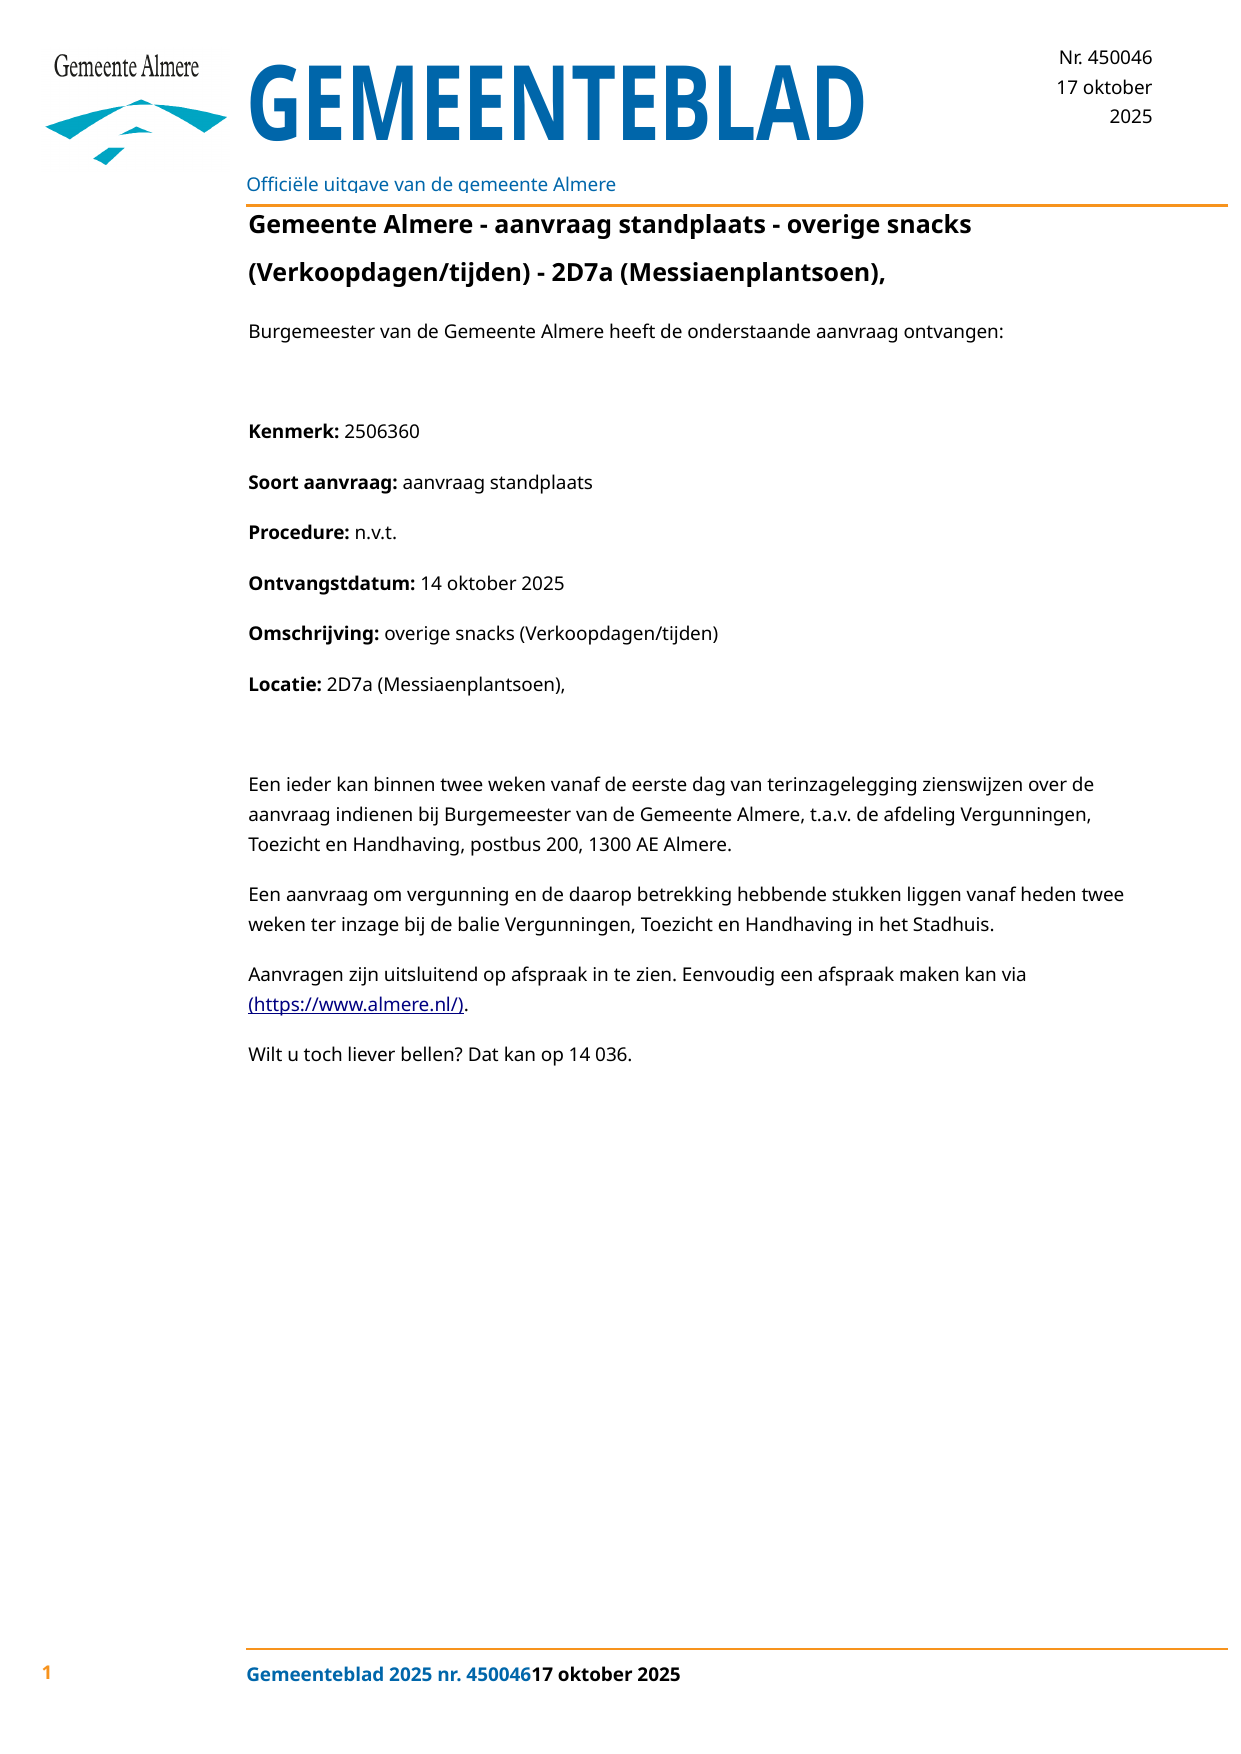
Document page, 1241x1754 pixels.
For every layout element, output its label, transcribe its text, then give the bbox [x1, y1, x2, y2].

text Aanvragen zijn uitsluitend op afspraak in te zien. Eenvoudig een afspraak maken kan via (https://www.almere.nl/). [248, 961, 1152, 1017]
text Kenmerk: 2506360 [248, 419, 1152, 444]
text Locatie: 2D7a (Messiaenplantsoen), [248, 671, 1152, 697]
text Ontvangstdatum: 14 oktober 2025 [248, 570, 1152, 596]
picture [41, 47, 231, 172]
text Een ieder kan binnen twee weken vanaf de eerste dag van terinzagelegging zienswijzen over de aanvraag indienen bij Burgemeester van de Gemeente Almere, t.a.v. de afdeling Vergunningen, Toezicht en Handhaving, postbus 200, 1300 AE Almere. [248, 772, 1152, 857]
text Een aanvraag om vergunning en de daarop betrekking hebbende stukken liggen vanaf heden twee weken ter inzage bij de balie Vergunningen, Toezicht en Handhaving in het Stadhuis. [248, 881, 1152, 937]
text Soort aanvraag: aanvraag standplaats [248, 469, 1152, 495]
text Burgemeester van de Gemeente Almere heeft de onderstaande aanvraag ontvangen: [248, 318, 1152, 344]
text Procedure: n.v.t. [248, 519, 1152, 545]
text Omschrijving: overige snacks (Verkoopdagen/tijden) [248, 620, 1152, 646]
text Wilt u toch liever bellen? Dat kan op 14 036. [248, 1041, 1152, 1067]
text Gemeente Almere - aanvraag standplaats - overige snacks (Verkoopdagen/tijden) - 2D7a (Messiaenplantsoen), [248, 207, 1152, 288]
